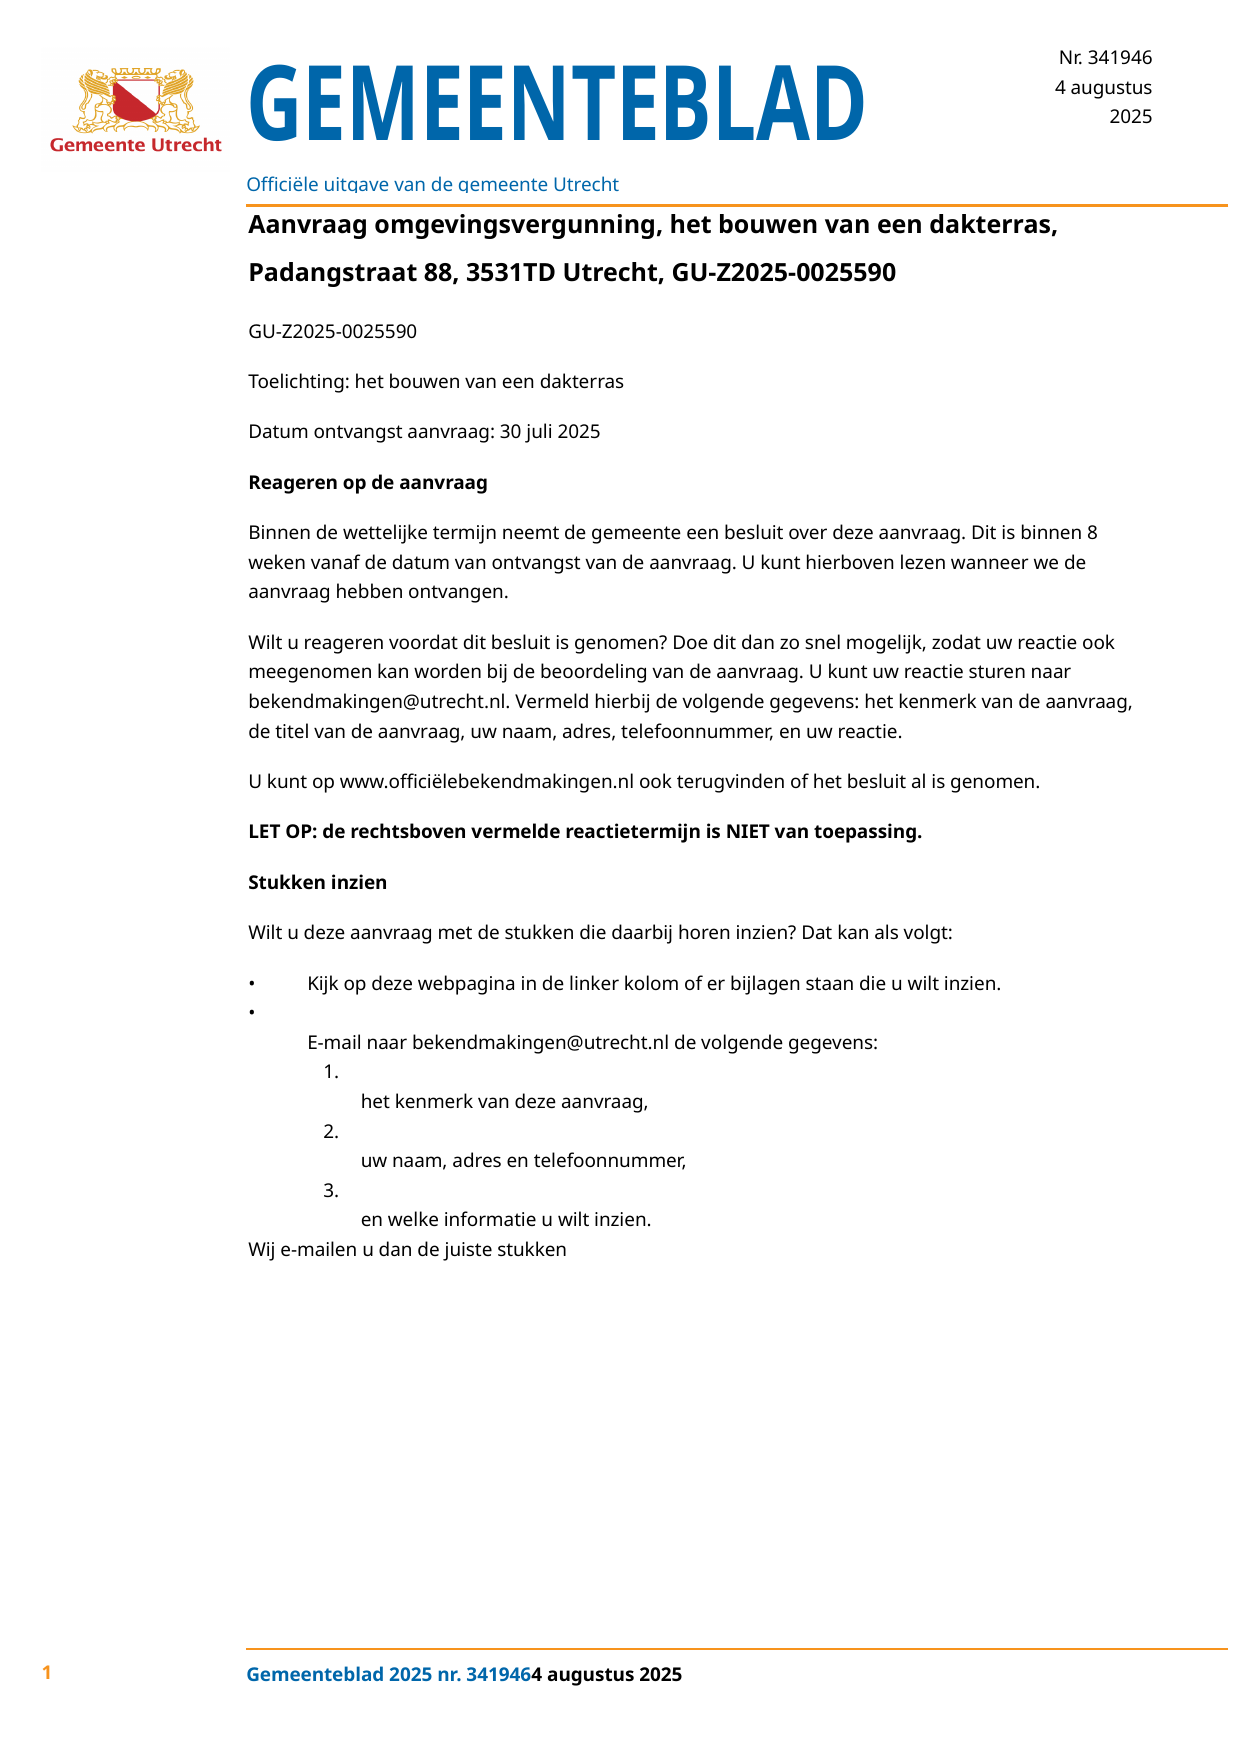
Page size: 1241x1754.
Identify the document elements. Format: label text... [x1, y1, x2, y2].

text Stukken inzien [248, 869, 1152, 895]
text GU-Z2025-0025590 [248, 318, 1152, 344]
list Kijk op deze webpagina in de linker kolom of er bijlagen staan die u wilt inzien. [248, 970, 1152, 996]
text Wilt u reageren voordat dit besluit is genomen? Doe dit dan zo snel mogelijk, zodat uw reactie ook meegenomen kan worden bij de beoordeling van de aanvraag. U kunt uw reactie sturen naar bekendmakingen@utrecht.nl. Vermeld hierbij de volgende gegevens: het kenmerk van de aanvraag, de titel van de aanvraag, uw naam, adres, telefoonnummer, en uw reactie. [248, 629, 1152, 744]
text Wilt u deze aanvraag met de stukken die daarbij horen inzien? Dat kan als volgt: [248, 919, 1152, 945]
text LET OP: de rechtsboven vermelde reactietermijn is NIET van toepassing. [248, 819, 1152, 844]
text U kunt op www.officiëlebekendmakingen.nl ook terugvinden of het besluit al is genomen. [248, 768, 1152, 794]
text Reageren op de aanvraag [248, 469, 1152, 495]
list en welke informatie u wilt inzien. [323, 1207, 1152, 1232]
text Toelichting: het bouwen van een dakterras [248, 368, 1152, 394]
list het kenmerk van deze aanvraag, [323, 1088, 1152, 1114]
text Datum ontvangst aanvraag: 30 juli 2025 [248, 419, 1152, 444]
text Binnen de wettelijke termijn neemt de gemeente een besluit over deze aanvraag. Dit is binnen 8 weken vanaf de datum van ontvangst van de aanvraag. U kunt hierboven lezen wanneer we de aanvraag hebben ontvangen. [248, 519, 1152, 604]
list uw naam, adres en telefoonnummer, [323, 1147, 1152, 1173]
text Wij e-mailen u dan de juiste stukken [248, 1236, 1152, 1262]
text Aanvraag omgevingsvergunning, het bouwen van een dakterras, Padangstraat 88, 3531TD Utrecht, GU-Z2025-0025590 [248, 207, 1152, 288]
picture [41, 47, 231, 172]
list E-mail naar bekendmakingen@utrecht.nl de volgende gegevens: [248, 1029, 1152, 1055]
